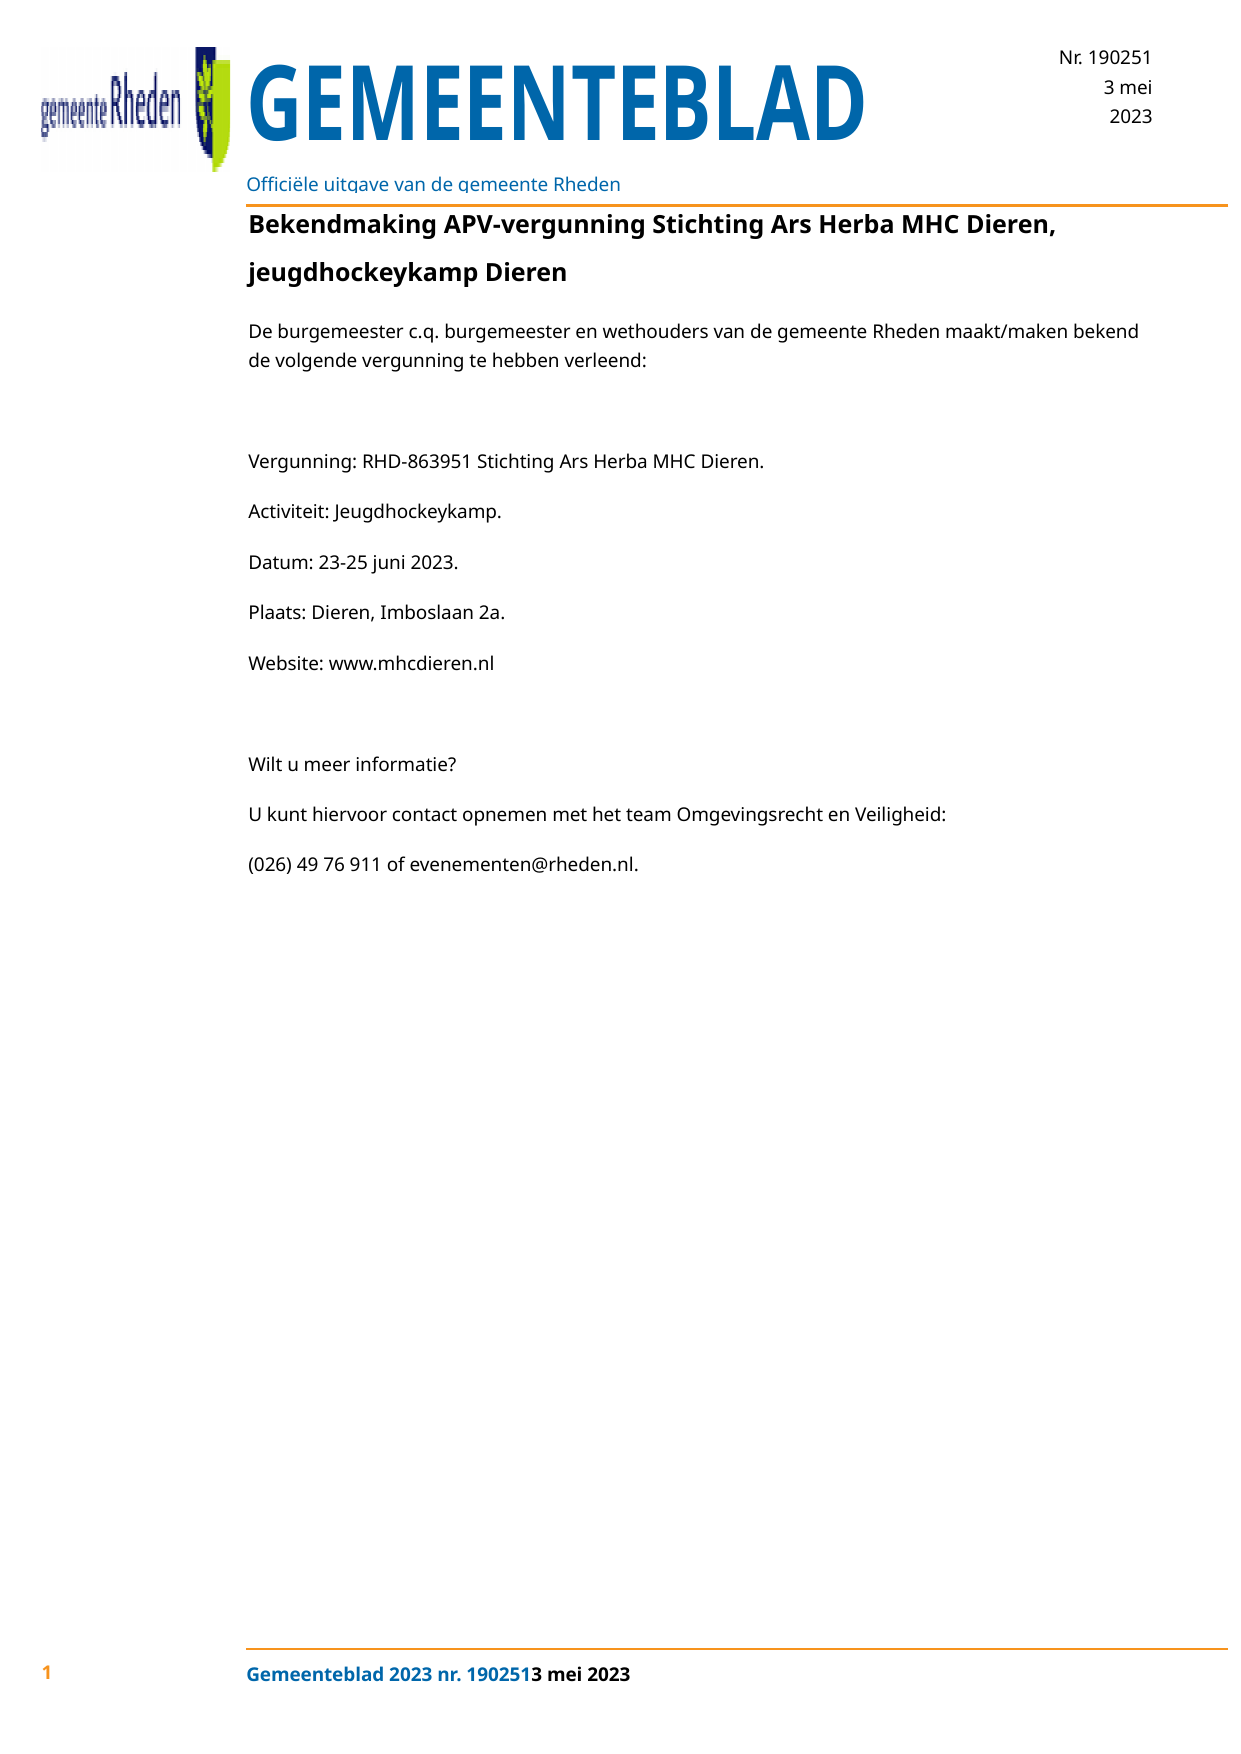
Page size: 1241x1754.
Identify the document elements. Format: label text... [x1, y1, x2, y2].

text Bekendmaking APV-vergunning Stichting Ars Herba MHC Dieren, jeugdhockeykamp Dieren [248, 207, 1152, 288]
text Vergunning: RHD-863951 Stichting Ars Herba MHC Dieren. [248, 448, 1152, 474]
text Activiteit: Jeugdhockeykamp. [248, 499, 1152, 524]
text De burgemeester c.q. burgemeester en wethouders van de gemeente Rheden maakt/maken bekend de volgende vergunning te hebben verleend: [248, 318, 1152, 373]
text U kunt hiervoor contact opnemen met het team Omgevingsrecht en Veiligheid: [248, 801, 1152, 827]
text Plaats: Dieren, Imboslaan 2a. [248, 599, 1152, 625]
text Website: www.mhcdieren.nl [248, 650, 1152, 676]
text Wilt u meer informatie? [248, 751, 1152, 777]
text (026) 49 76 911 of evenementen@rheden.nl. [248, 852, 1152, 877]
picture [41, 47, 231, 172]
text Datum: 23-25 juni 2023. [248, 549, 1152, 575]
